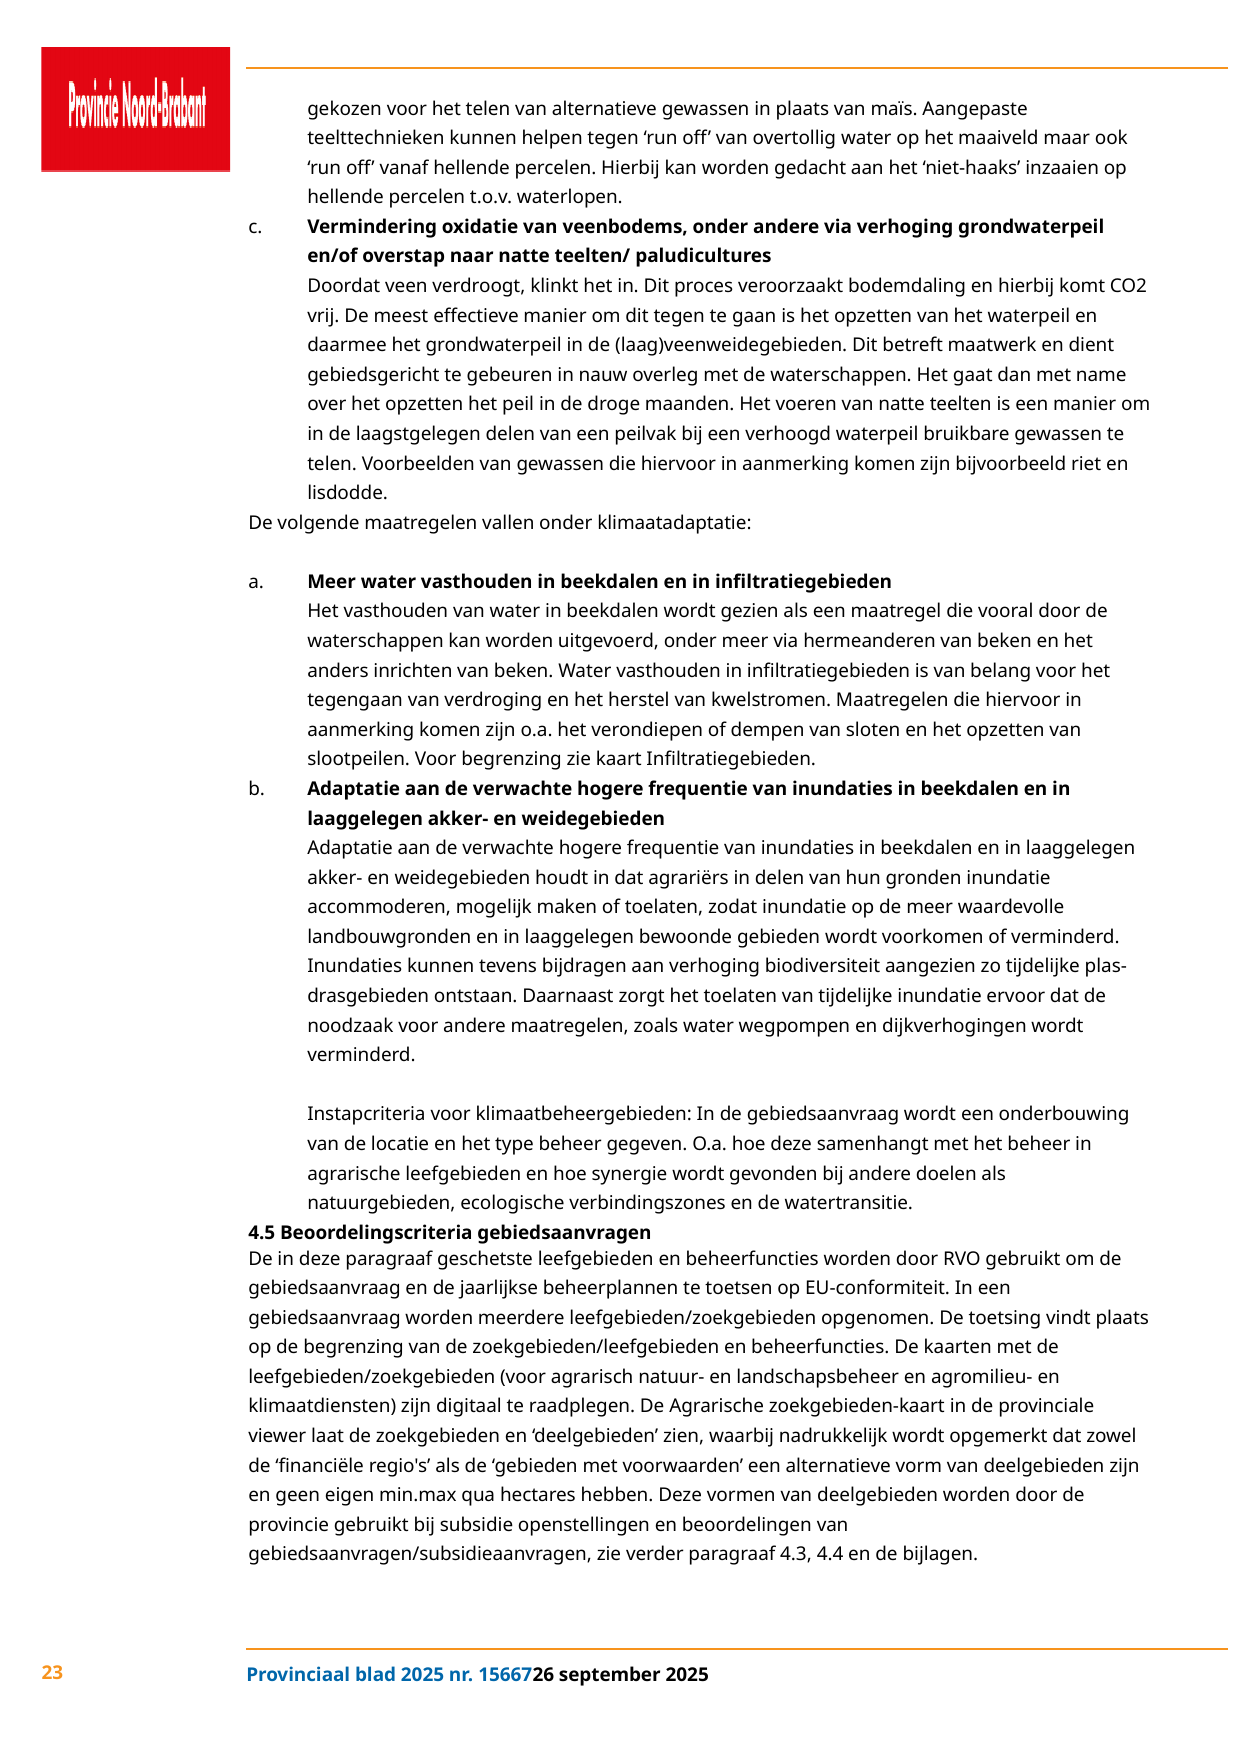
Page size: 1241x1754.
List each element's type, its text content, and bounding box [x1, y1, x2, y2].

list Meer water vasthouden in beekdalen en in infiltratiegebieden [248, 568, 1152, 594]
list Het vasthouden van water in beekdalen wordt gezien als een maatregel die vooral door de waterschappen kan worden uitgevoerd, onder meer via hermeanderen van beken en het anders inrichten van beken. Water vasthouden in infiltratiegebieden is van belang voor het tegengaan van verdroging en het herstel van kwelstromen. Maatregelen die hiervoor in aanmerking komen zijn o.a. het verondiepen of dempen van sloten en het opzetten van slootpeilen. Voor begrenzing zie kaart Infiltratiegebieden. [248, 598, 1152, 771]
text De in deze paragraaf geschetste leefgebieden en beheerfuncties worden door RVO gebruikt om de gebiedsaanvraag en de jaarlijkse beheerplannen te toetsen op EU-conformiteit. In een gebiedsaanvraag worden meerdere leefgebieden/zoekgebieden opgenomen. De toetsing vindt plaats op de begrenzing van de zoekgebieden/leefgebieden en beheerfuncties. De kaarten met de leefgebieden/zoekgebieden (voor agrarisch natuur- en landschapsbeheer en agromilieu- en klimaatdiensten) zijn digitaal te raadplegen. De Agrarische zoekgebieden-kaart in de provinciale viewer laat de zoekgebieden en ‘deelgebieden’ zien, waarbij nadrukkelijk wordt opgemerkt dat zowel de ‘financiële regio's’ als de ‘gebieden met voorwaarden’ een alternatieve vorm van deelgebieden zijn en geen eigen min.max qua hectares hebben. Deze vormen van deelgebieden worden door de provincie gebruikt bij subsidie openstellingen en beoordelingen van gebiedsaanvragen/subsidieaanvragen, zie verder paragraaf 4.3, 4.4 en de bijlagen. [248, 1245, 1152, 1566]
picture [41, 47, 231, 172]
list Doordat veen verdroogt, klinkt het in. Dit proces veroorzaakt bodemdaling en hierbij komt CO2 vrij. De meest effectieve manier om dit tegen te gaan is het opzetten van het waterpeil en daarmee het grondwaterpeil in de (laag)veenweidegebieden. Dit betreft maatwerk en dient gebiedsgericht te gebeuren in nauw overleg met de waterschappen. Het gaat dan met name over het opzetten het peil in de droge maanden. Het voeren van natte teelten is een manier om in de laagstgelegen delen van een peilvak bij een verhoogd waterpeil bruikbare gewassen te telen. Voorbeelden van gewassen die hiervoor in aanmerking komen zijn bijvoorbeeld riet en lisdodde. [248, 272, 1152, 505]
list Adaptatie aan de verwachte hogere frequentie van inundaties in beekdalen en in laaggelegen akker- en weidegebieden houdt in dat agrariërs in delen van hun gronden inundatie accommoderen, mogelijk maken of toelaten, zodat inundatie op de meer waardevolle landbouwgronden en in laaggelegen bewoonde gebieden wordt voorkomen of verminderd. Inundaties kunnen tevens bijdragen aan verhoging biodiversiteit aangezien zo tijdelijke plas-drasgebieden ontstaan. Daarnaast zorgt het toelaten van tijdelijke inundatie ervoor dat de noodzaak voor andere maatregelen, zoals water wegpompen en dijkverhogingen wordt verminderd. [248, 834, 1152, 1067]
list Vermindering oxidatie van veenbodems, onder andere via verhoging grondwaterpeil en/of overstap naar natte teelten/ paludicultures [248, 213, 1152, 268]
text 4.5 Beoordelingscriteria gebiedsaanvragen [248, 1219, 1152, 1245]
text De volgende maatregelen vallen onder klimaatadaptatie: [248, 509, 1152, 535]
list Instapcriteria voor klimaatbeheergebieden: In de gebiedsaanvraag wordt een onderbouwing van de locatie en het type beheer gegeven. O.a. hoe deze samenhangt met het beheer in agrarische leefgebieden en hoe synergie wordt gevonden bij andere doelen als natuurgebieden, ecologische verbindingszones en de watertransitie. [248, 1101, 1152, 1215]
list Adaptatie aan de verwachte hogere frequentie van inundaties in beekdalen en in laaggelegen akker- en weidegebieden [248, 775, 1152, 831]
list gekozen voor het telen van alternatieve gewassen in plaats van maïs. Aangepaste teelttechnieken kunnen helpen tegen ‘run off’ van overtollig water op het maaiveld maar ook ‘run off’ vanaf hellende percelen. Hierbij kan worden gedacht aan het ‘niet-haaks’ inzaaien op hellende percelen t.o.v. waterlopen. [248, 95, 1152, 209]
